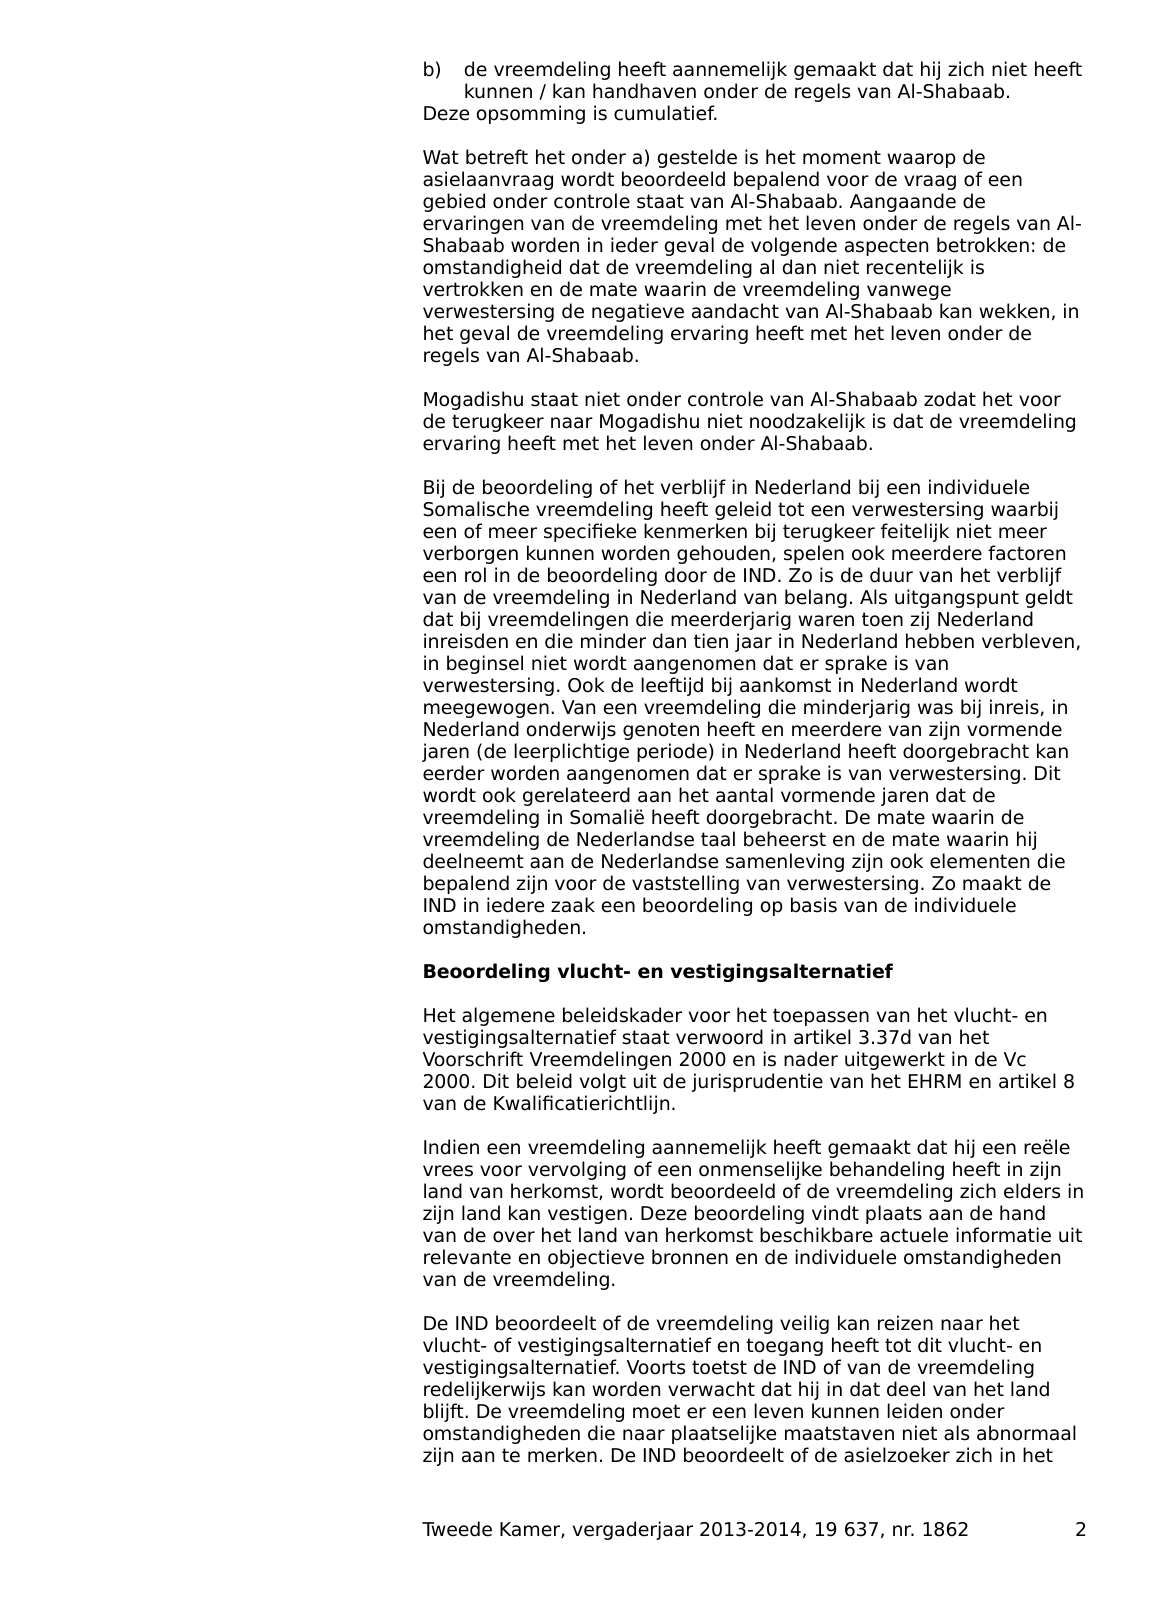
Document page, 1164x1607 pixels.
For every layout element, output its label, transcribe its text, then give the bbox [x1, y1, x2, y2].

text b) de vreemdeling heeft aannemelijk gemaakt dat hij zich niet heeft kunnen / kan handhaven onder de regels van Al-Shabaab. [422, 59, 1087, 103]
text Indien een vreemdeling aannemelijk heeft gemaakt dat hij een reële vrees voor vervolging of een onmenselijke behandeling heeft in zijn land van herkomst, wordt beoordeeld of de vreemdeling zich elders in zijn land kan vestigen. Deze beoordeling vindt plaats aan de hand van de over het land van herkomst beschikbare actuele informatie uit relevante en objectieve bronnen en de individuele omstandigheden van de vreemdeling. [422, 1137, 1087, 1291]
text Het algemene beleidskader voor het toepassen van het vlucht- en vestigingsalternatief staat verwoord in artikel 3.37d van het Voorschrift Vreemdelingen 2000 en is nader uitgewerkt in de Vc 2000. Dit beleid volgt uit de jurisprudentie van het EHRM en artikel 8 van de Kwalificatierichtlijn. [422, 1005, 1087, 1115]
text Deze opsomming is cumulatief. [422, 103, 1087, 125]
subtitle Beoordeling vlucht- en vestigingsalternatief [422, 961, 1087, 983]
text Bij de beoordeling of het verblijf in Nederland bij een individuele Somalische vreemdeling heeft geleid tot een verwestersing waarbij een of meer specifieke kenmerken bij terugkeer feitelijk niet meer verborgen kunnen worden gehouden, spelen ook meerdere factoren een rol in de beoordeling door de IND. Zo is de duur van het verblijf van de vreemdeling in Nederland van belang. Als uitgangspunt geldt dat bij vreemdelingen die meerderjarig waren toen zij Nederland inreisden en die minder dan tien jaar in Nederland hebben verbleven, in beginsel niet wordt aangenomen dat er sprake is van verwestersing. Ook de leeftijd bij aankomst in Nederland wordt meegewogen. Van een vreemdeling die minderjarig was bij inreis, in Nederland onderwijs genoten heeft en meerdere van zijn vormende jaren (de leerplichtige periode) in Nederland heeft doorgebracht kan eerder worden aangenomen dat er sprake is van verwestersing. Dit wordt ook gerelateerd aan het aantal vormende jaren dat de vreemdeling in Somalië heeft doorgebracht. De mate waarin de vreemdeling de Nederlandse taal beheerst en de mate waarin hij deelneemt aan de Nederlandse samenleving zijn ook elementen die bepalend zijn voor de vaststelling van verwestersing. Zo maakt de IND in iedere zaak een beoordeling op basis van de individuele omstandigheden. [422, 477, 1087, 939]
text De IND beoordeelt of de vreemdeling veilig kan reizen naar het vlucht- of vestigingsalternatief en toegang heeft tot dit vlucht- en vestigingsalternatief. Voorts toetst de IND of van de vreemdeling redelijkerwijs kan worden verwacht dat hij in dat deel van het land blijft. De vreemdeling moet er een leven kunnen leiden onder omstandigheden die naar plaatselijke maatstaven niet als abnormaal zijn aan te merken. De IND beoordeelt of de asielzoeker zich in het [422, 1313, 1087, 1467]
text Wat betreft het onder a) gestelde is het moment waarop de asielaanvraag wordt beoordeeld bepalend voor de vraag of een gebied onder controle staat van Al-Shabaab. Aangaande de ervaringen van de vreemdeling met het leven onder de regels van Al-Shabaab worden in ieder geval de volgende aspecten betrokken: de omstandigheid dat de vreemdeling al dan niet recentelijk is vertrokken en de mate waarin de vreemdeling vanwege verwestersing de negatieve aandacht van Al-Shabaab kan wekken, in het geval de vreemdeling ervaring heeft met het leven onder de regels van Al-Shabaab. [422, 147, 1087, 367]
text Mogadishu staat niet onder controle van Al-Shabaab zodat het voor de terugkeer naar Mogadishu niet noodzakelijk is dat de vreemdeling ervaring heeft met het leven onder Al-Shabaab. [422, 389, 1087, 455]
